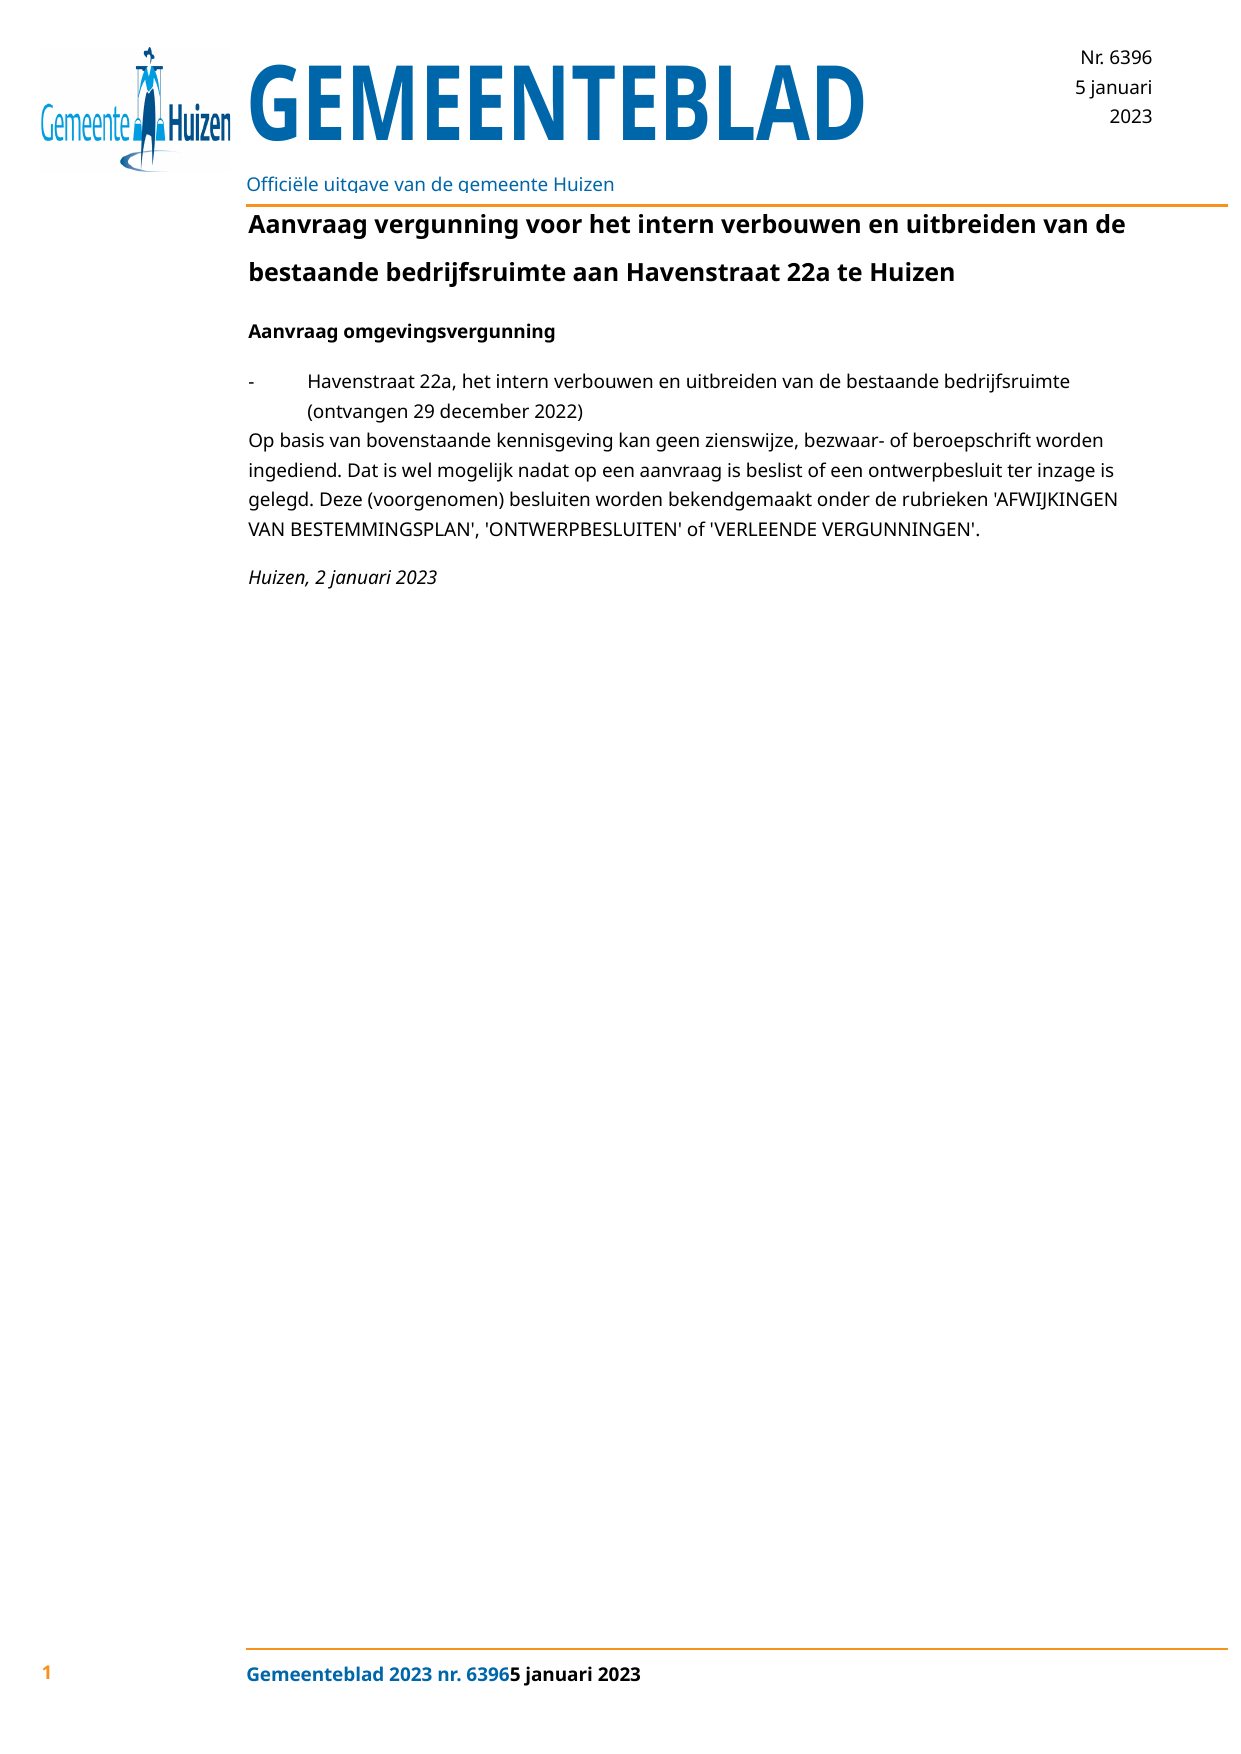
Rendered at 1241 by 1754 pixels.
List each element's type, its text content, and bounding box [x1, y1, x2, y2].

text Op basis van bovenstaande kennisgeving kan geen zienswijze, bezwaar- of beroepschrift worden ingediend. Dat is wel mogelijk nadat op een aanvraag is beslist of een ontwerpbesluit ter inzage is gelegd. Deze (voorgenomen) besluiten worden bekendgemaakt onder de rubrieken 'AFWIJKINGEN VAN BESTEMMINGSPLAN', 'ONTWERPBESLUITEN' of 'VERLEENDE VERGUNNINGEN'. [248, 427, 1152, 542]
text Huizen, 2 januari 2023 [248, 564, 1152, 590]
text Aanvraag omgevingsvergunning [248, 318, 1152, 344]
list Havenstraat 22a, het intern verbouwen en uitbreiden van de bestaande bedrijfsruimte (ontvangen 29 december 2022) [248, 368, 1152, 424]
text Aanvraag vergunning voor het intern verbouwen en uitbreiden van de bestaande bedrijfsruimte aan Havenstraat 22a te Huizen [248, 207, 1152, 288]
picture [41, 47, 231, 172]
